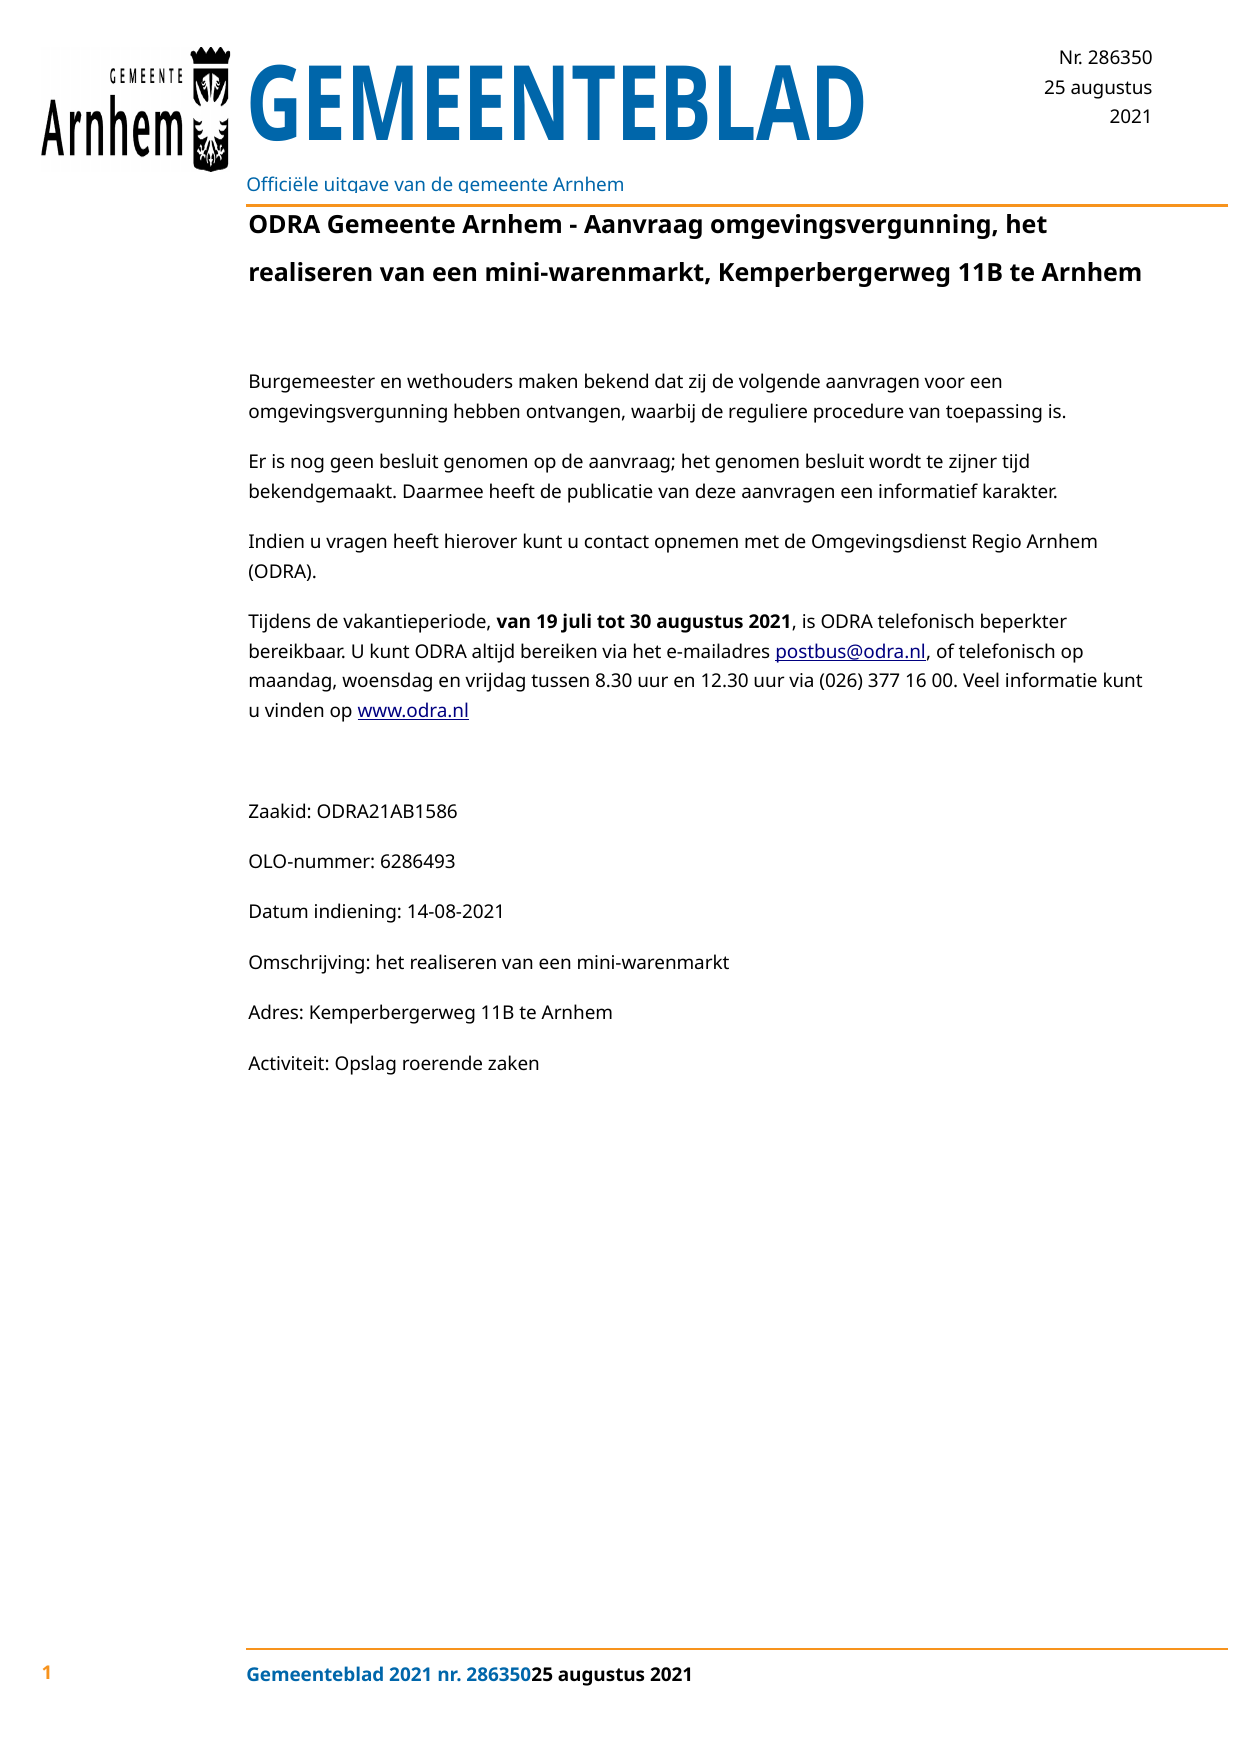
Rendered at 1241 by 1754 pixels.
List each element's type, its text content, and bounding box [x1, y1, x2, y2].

text Er is nog geen besluit genomen op de aanvraag; het genomen besluit wordt te zijner tijd bekendgemaakt. Daarmee heeft de publicatie van deze aanvragen een informatief karakter. [248, 448, 1152, 504]
text OLO-nummer: 6286493 [248, 848, 1152, 874]
text Adres: Kemperbergerweg 11B te Arnhem [248, 999, 1152, 1025]
text Indien u vragen heeft hierover kunt u contact opnemen met de Omgevingsdienst Regio Arnhem (ODRA). [248, 528, 1152, 584]
text Zaakid: ODRA21AB1586 [248, 798, 1152, 824]
text Burgemeester en wethouders maken bekend dat zij de volgende aanvragen voor een omgevingsvergunning hebben ontvangen, waarbij de reguliere procedure van toepassing is. [248, 368, 1152, 424]
text Activiteit: Opslag roerende zaken [248, 1050, 1152, 1076]
text Datum indiening: 14-08-2021 [248, 899, 1152, 924]
text Tijdens de vakantieperiode, van 19 juli tot 30 augustus 2021, is ODRA telefonisch beperkter bereikbaar. U kunt ODRA altijd bereiken via het e-mailadres postbus@odra.nl, of telefonisch op maandag, woensdag en vrijdag tussen 8.30 uur en 12.30 uur via (026) 377 16 00. Veel informatie kunt u vinden op www.odra.nl [248, 608, 1152, 723]
text Omschrijving: het realiseren van een mini-warenmarkt [248, 949, 1152, 975]
text ODRA Gemeente Arnhem - Aanvraag omgevingsvergunning, het realiseren van een mini-warenmarkt, Kemperbergerweg 11B te Arnhem [248, 207, 1152, 288]
picture [41, 47, 231, 172]
